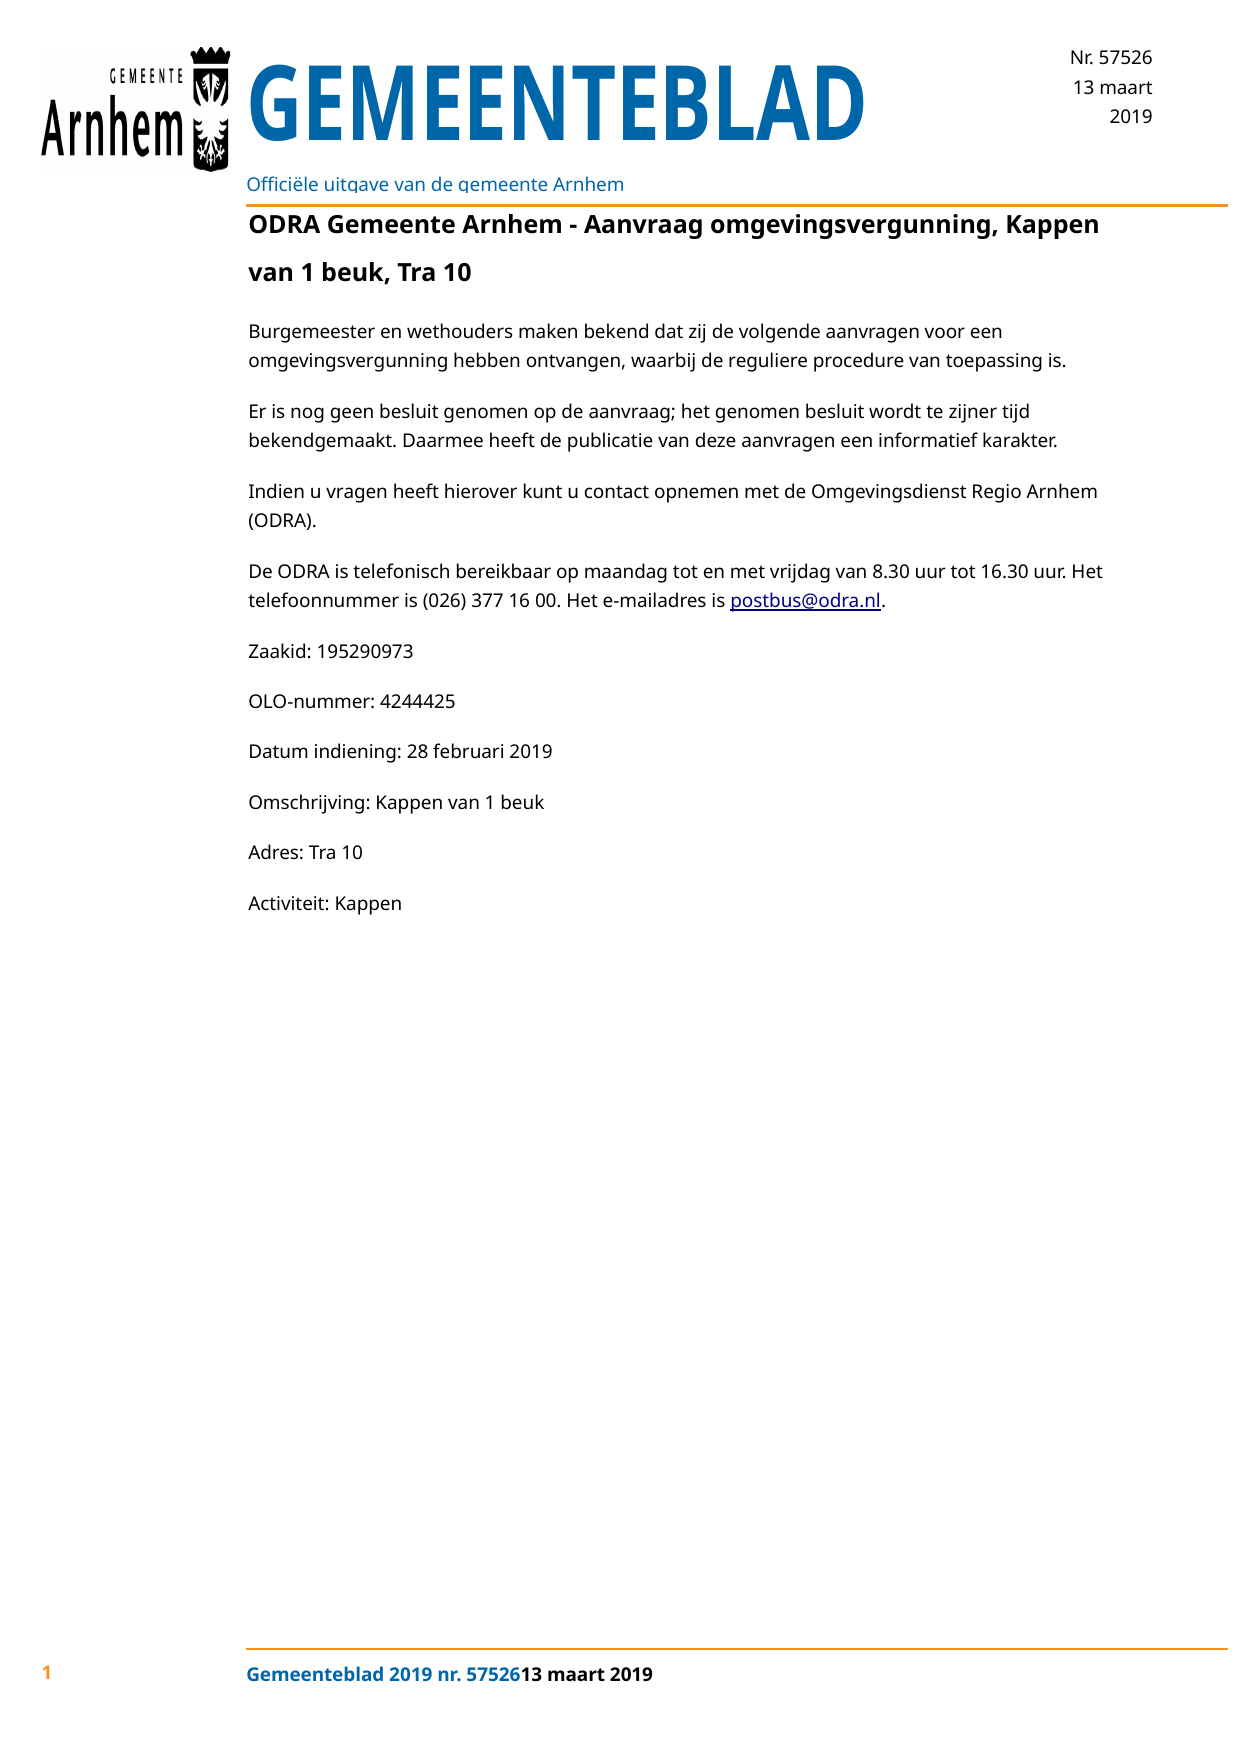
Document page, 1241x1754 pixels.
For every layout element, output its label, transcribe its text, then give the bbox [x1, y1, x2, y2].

text ODRA Gemeente Arnhem - Aanvraag omgevingsvergunning, Kappen van 1 beuk, Tra 10 [248, 207, 1152, 288]
text Er is nog geen besluit genomen op de aanvraag; het genomen besluit wordt te zijner tijd bekendgemaakt. Daarmee heeft de publicatie van deze aanvragen een informatief karakter. [248, 398, 1152, 453]
picture [41, 47, 231, 172]
text Zaakid: 195290973 [248, 638, 1152, 664]
text Omschrijving: Kappen van 1 beuk [248, 789, 1152, 815]
text Burgemeester en wethouders maken bekend dat zij de volgende aanvragen voor een omgevingsvergunning hebben ontvangen, waarbij de reguliere procedure van toepassing is. [248, 318, 1152, 373]
text Indien u vragen heeft hierover kunt u contact opnemen met de Omgevingsdienst Regio Arnhem (ODRA). [248, 478, 1152, 533]
text OLO-nummer: 4244425 [248, 688, 1152, 714]
text De ODRA is telefonisch bereikbaar op maandag tot en met vrijdag van 8.30 uur tot 16.30 uur. Het telefoonnummer is (026) 377 16 00. Het e-mailadres is postbus@odra.nl. [248, 558, 1152, 613]
text Activiteit: Kappen [248, 890, 1152, 916]
text Adres: Tra 10 [248, 839, 1152, 865]
text Datum indiening: 28 februari 2019 [248, 739, 1152, 764]
